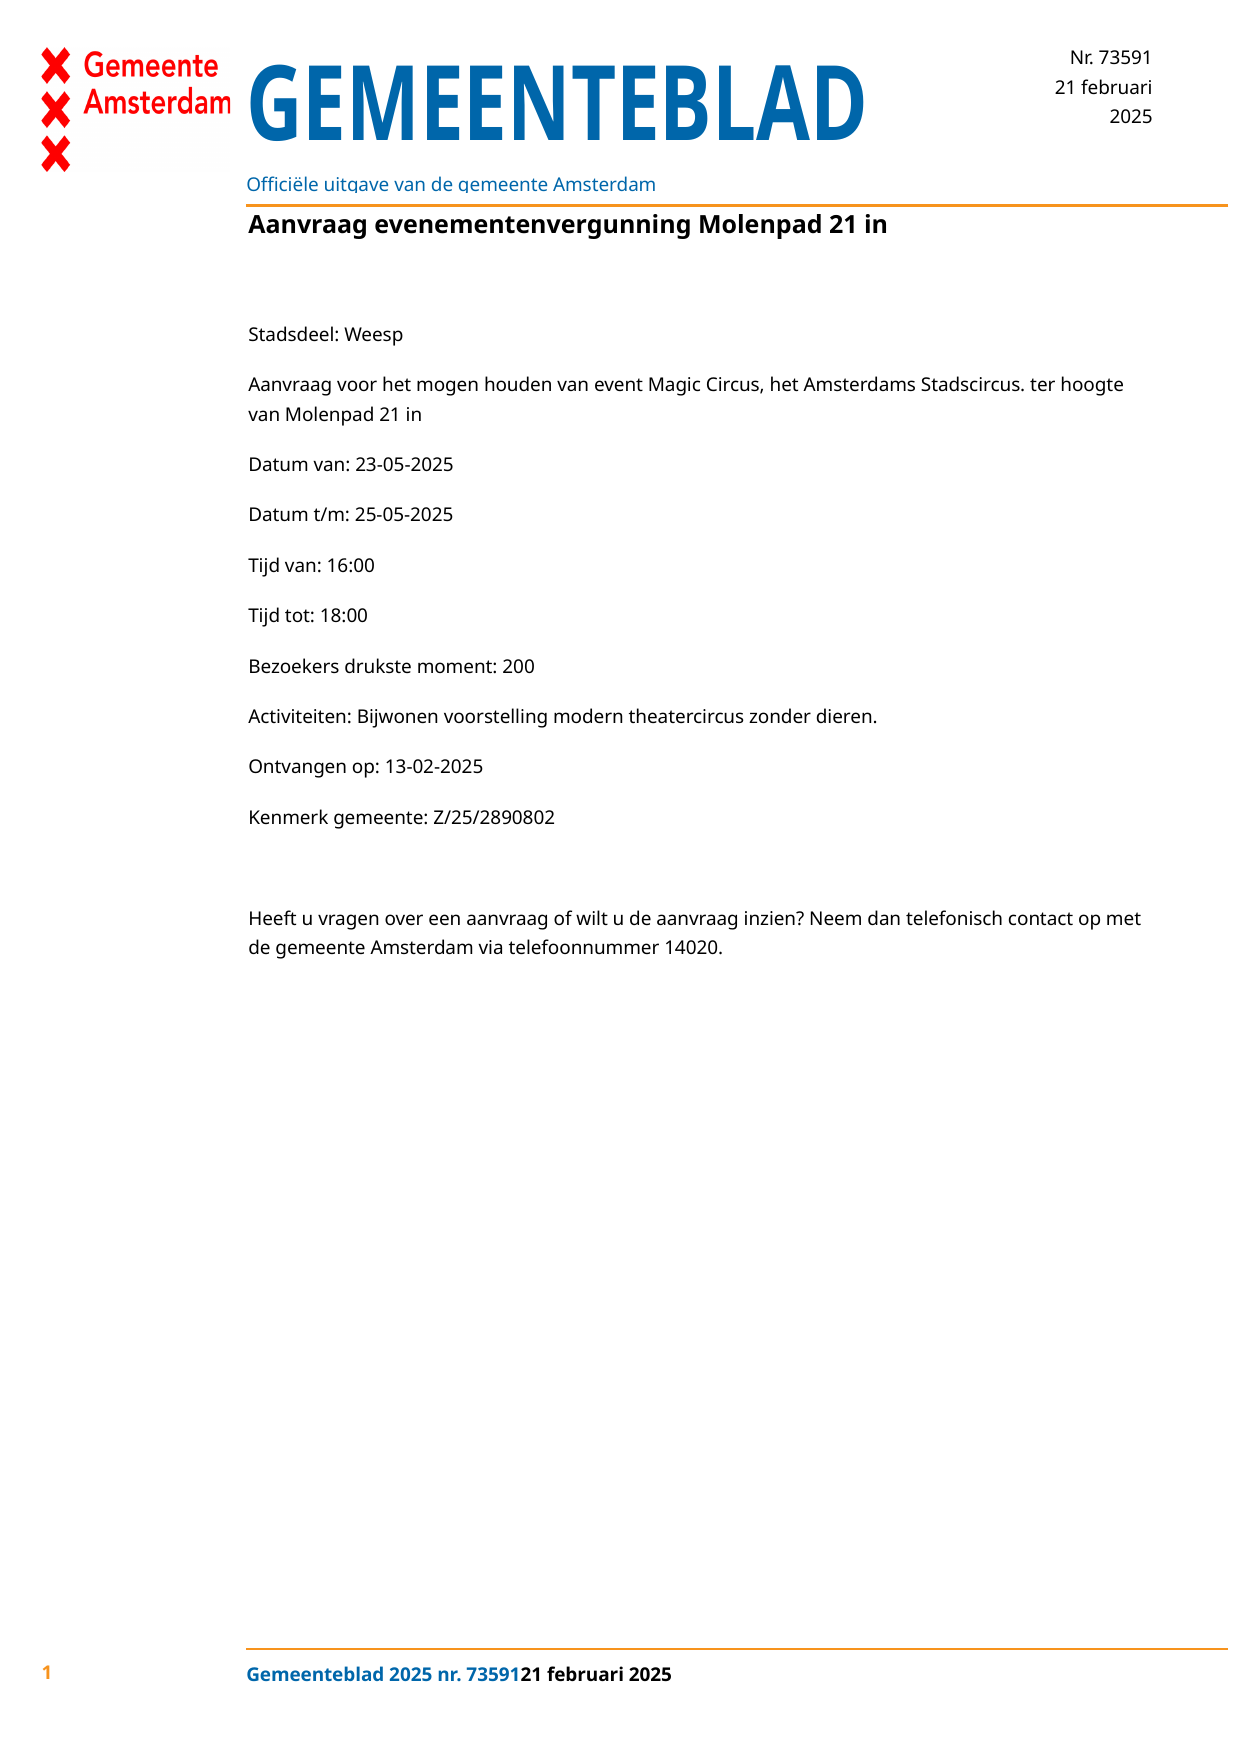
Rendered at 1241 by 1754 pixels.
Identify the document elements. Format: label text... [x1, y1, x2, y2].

text Aanvraag evenementenvergunning Molenpad 21 in [248, 207, 1152, 241]
text Bezoekers drukste moment: 200 [248, 653, 1152, 678]
text Datum van: 23-05-2025 [248, 451, 1152, 477]
picture [41, 47, 231, 172]
text Kenmerk gemeente: Z/25/2890802 [248, 804, 1152, 830]
text Activiteiten: Bijwonen voorstelling modern theatercircus zonder dieren. [248, 703, 1152, 729]
text Heeft u vragen over een aanvraag of wilt u de aanvraag inzien? Neem dan telefonisch contact op met de gemeente Amsterdam via telefoonnummer 14020. [248, 905, 1152, 960]
text Stadsdeel: Weesp [248, 321, 1152, 346]
text Datum t/m: 25-05-2025 [248, 502, 1152, 527]
text Ontvangen op: 13-02-2025 [248, 754, 1152, 779]
text Tijd tot: 18:00 [248, 602, 1152, 628]
text Tijd van: 16:00 [248, 552, 1152, 578]
text Aanvraag voor het mogen houden van event Magic Circus, het Amsterdams Stadscircus. ter hoogte van Molenpad 21 in [248, 371, 1152, 426]
